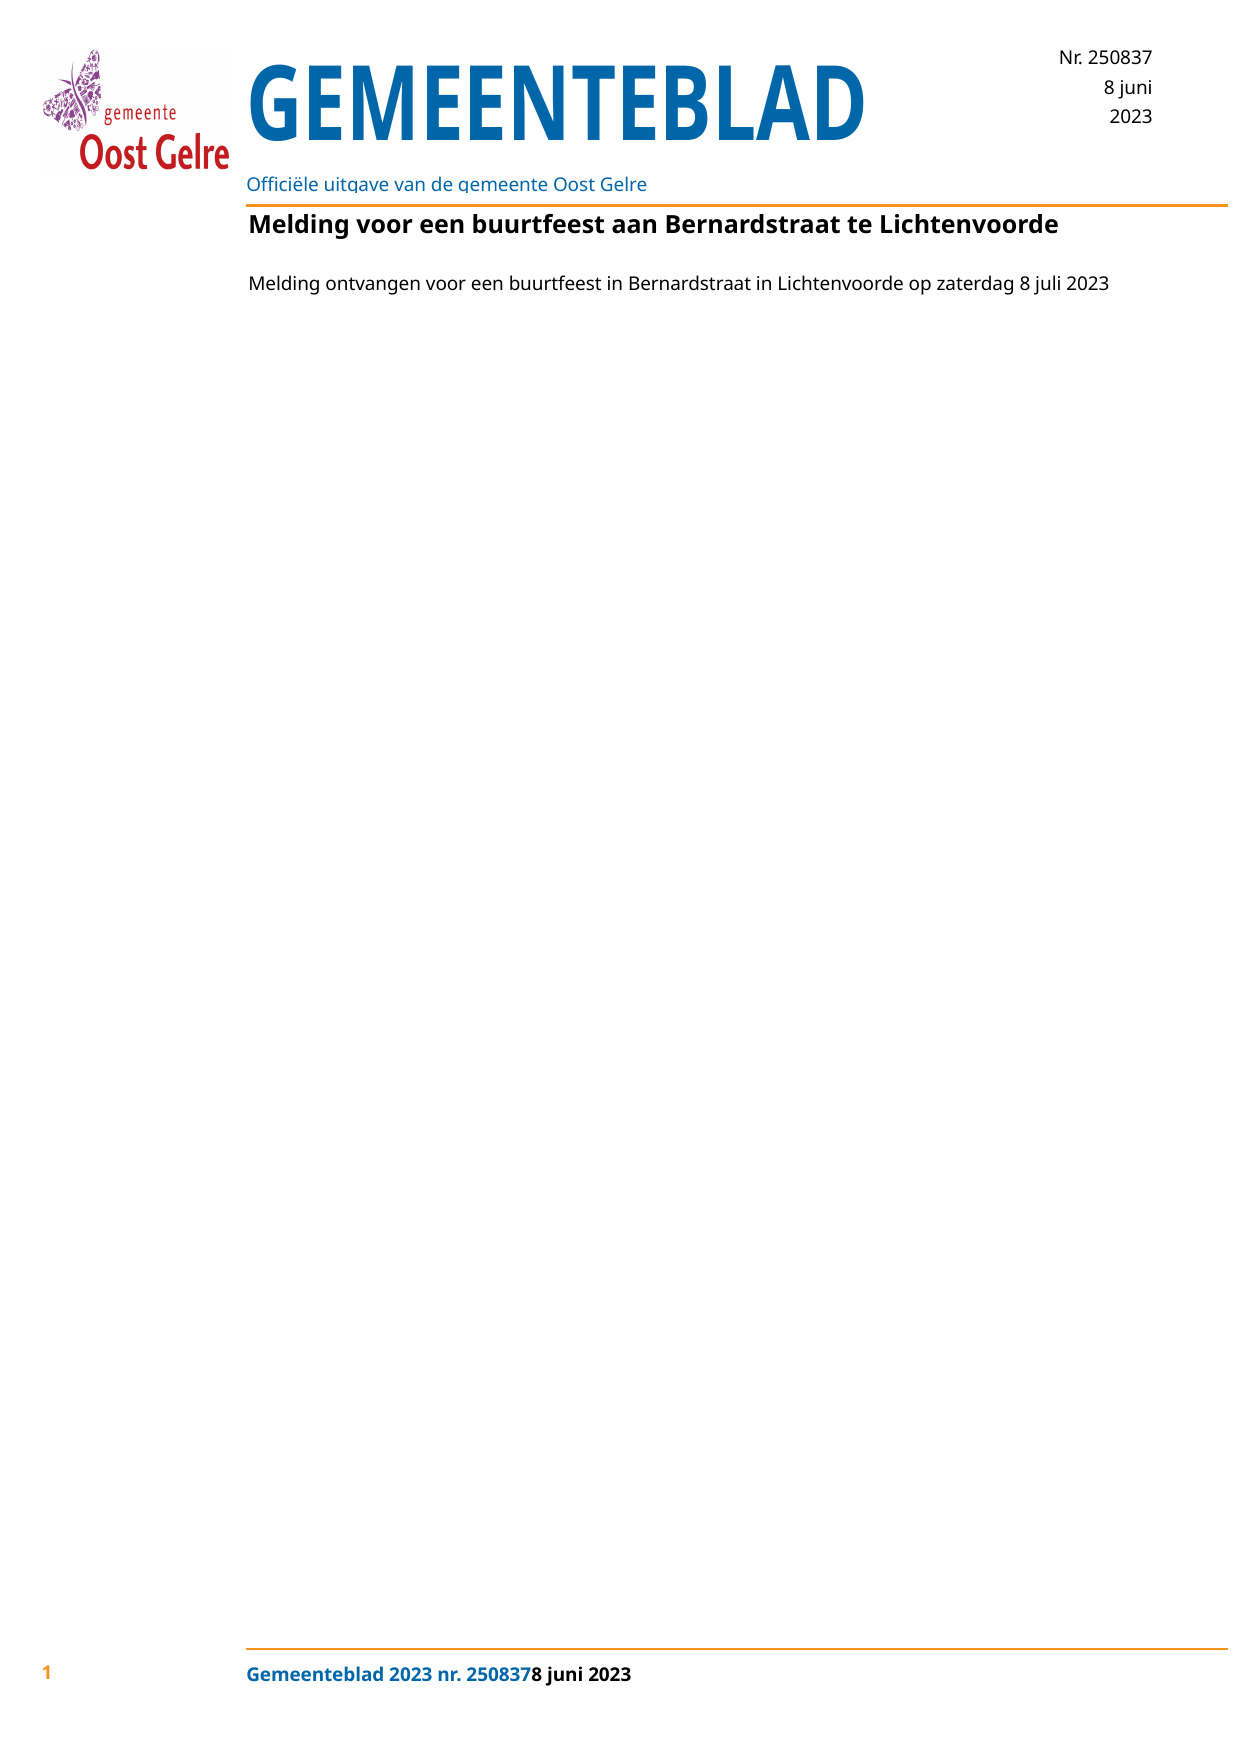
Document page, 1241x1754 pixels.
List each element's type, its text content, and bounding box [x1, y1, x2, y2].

text Melding voor een buurtfeest aan Bernardstraat te Lichtenvoorde [248, 207, 1152, 241]
text Melding ontvangen voor een buurtfeest in Bernardstraat in Lichtenvoorde op zaterdag 8 juli 2023 [248, 270, 1152, 296]
picture [41, 47, 231, 172]
